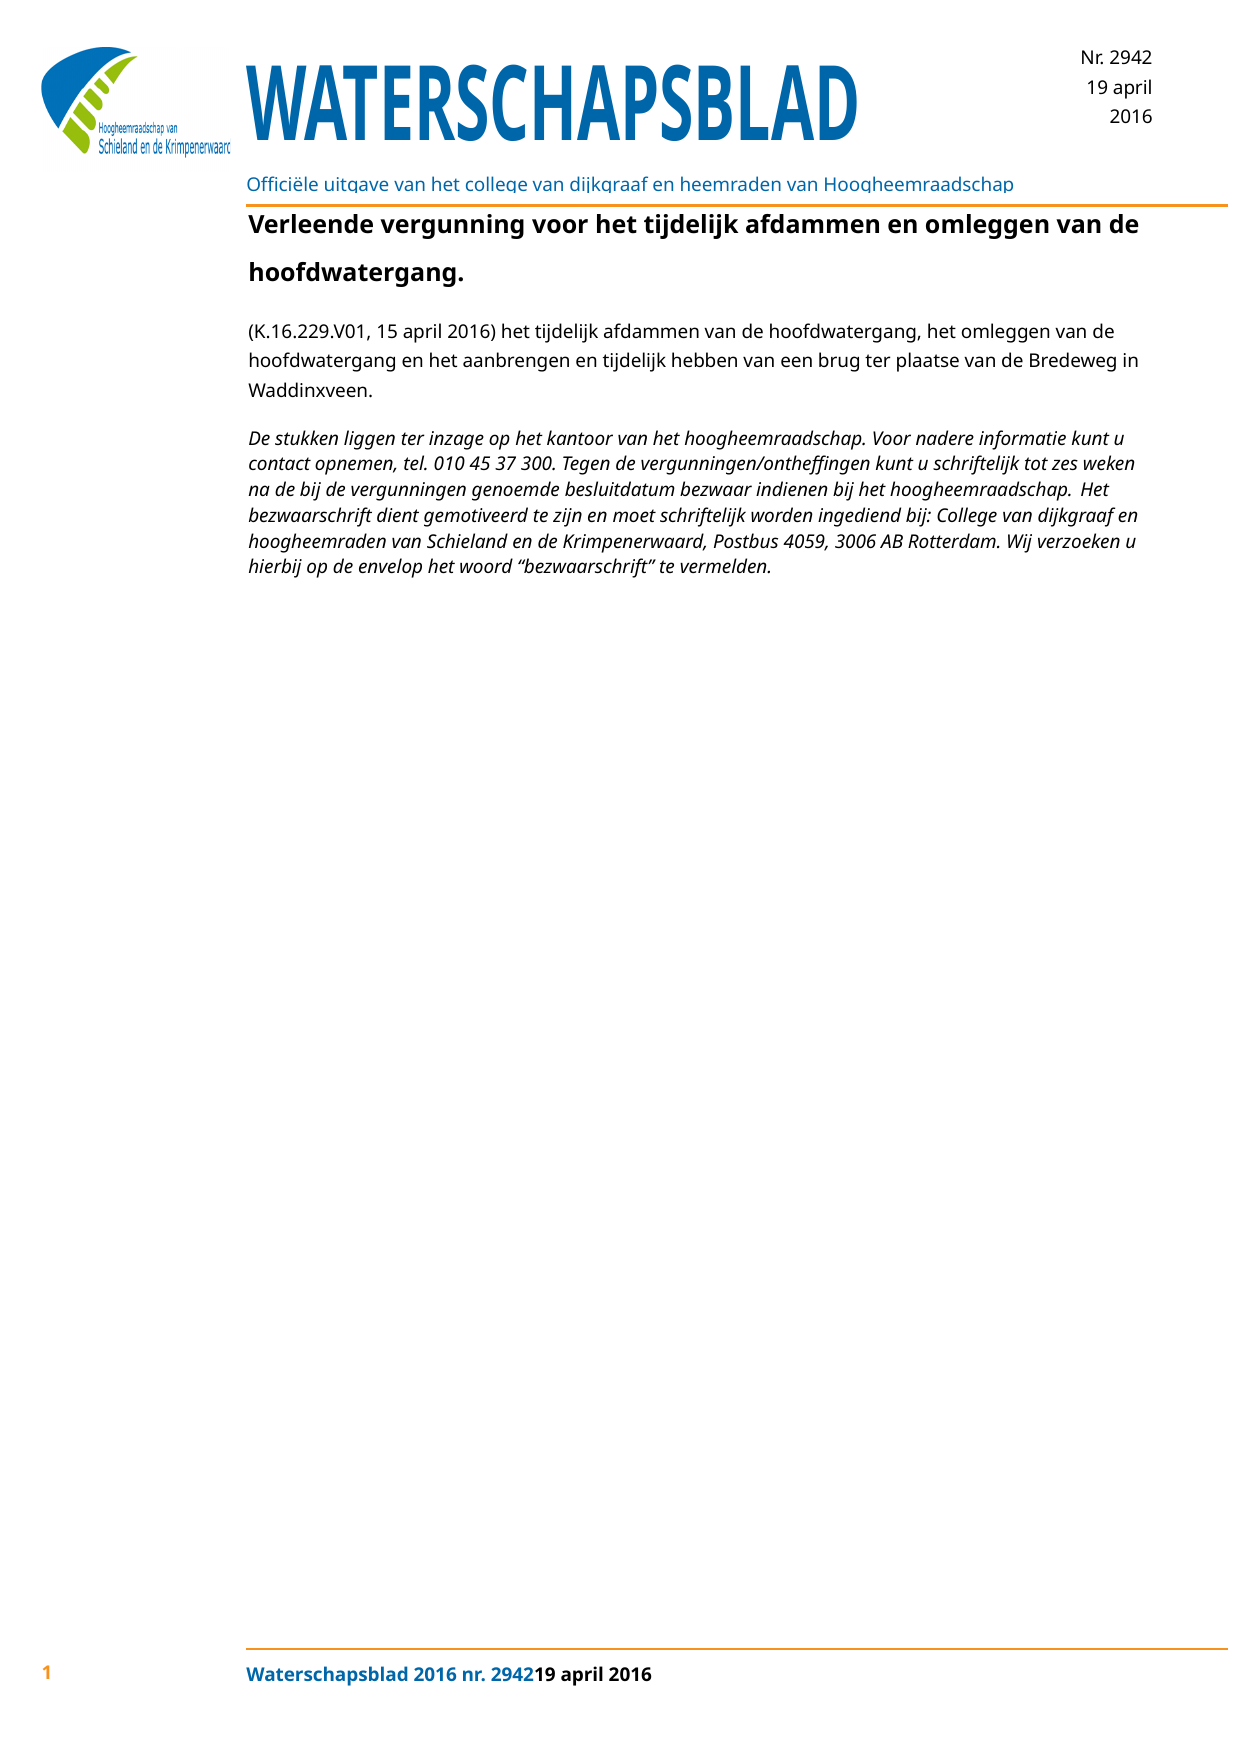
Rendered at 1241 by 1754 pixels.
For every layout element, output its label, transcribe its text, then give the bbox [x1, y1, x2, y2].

text (K.16.229.V01, 15 april 2016) het tijdelijk afdammen van de hoofdwatergang, het omleggen van de hoofdwatergang en het aanbrengen en tijdelijk hebben van een brug ter plaatse van de Bredeweg in Waddinxveen. [248, 318, 1152, 403]
text De stukken liggen ter inzage op het kantoor van het hoogheemraadschap. Voor nadere informatie kunt u contact opnemen, tel. 010 45 37 300. Tegen de vergunningen/ontheffingen kunt u schriftelijk tot zes weken na de bij de vergunningen genoemde besluitdatum bezwaar indienen bij het hoogheemraadschap. Het bezwaarschrift dient gemotiveerd te zijn en moet schriftelijk worden ingediend bij: College van dijkgraaf en hoogheemraden van Schieland en de Krimpenerwaard, Postbus 4059, 3006 AB Rotterdam. Wij verzoeken u hierbij op de envelop het woord “bezwaarschrift” te vermelden. [248, 425, 1152, 579]
picture [41, 47, 231, 172]
text Verleende vergunning voor het tijdelijk afdammen en omleggen van de hoofdwatergang. [248, 207, 1152, 288]
